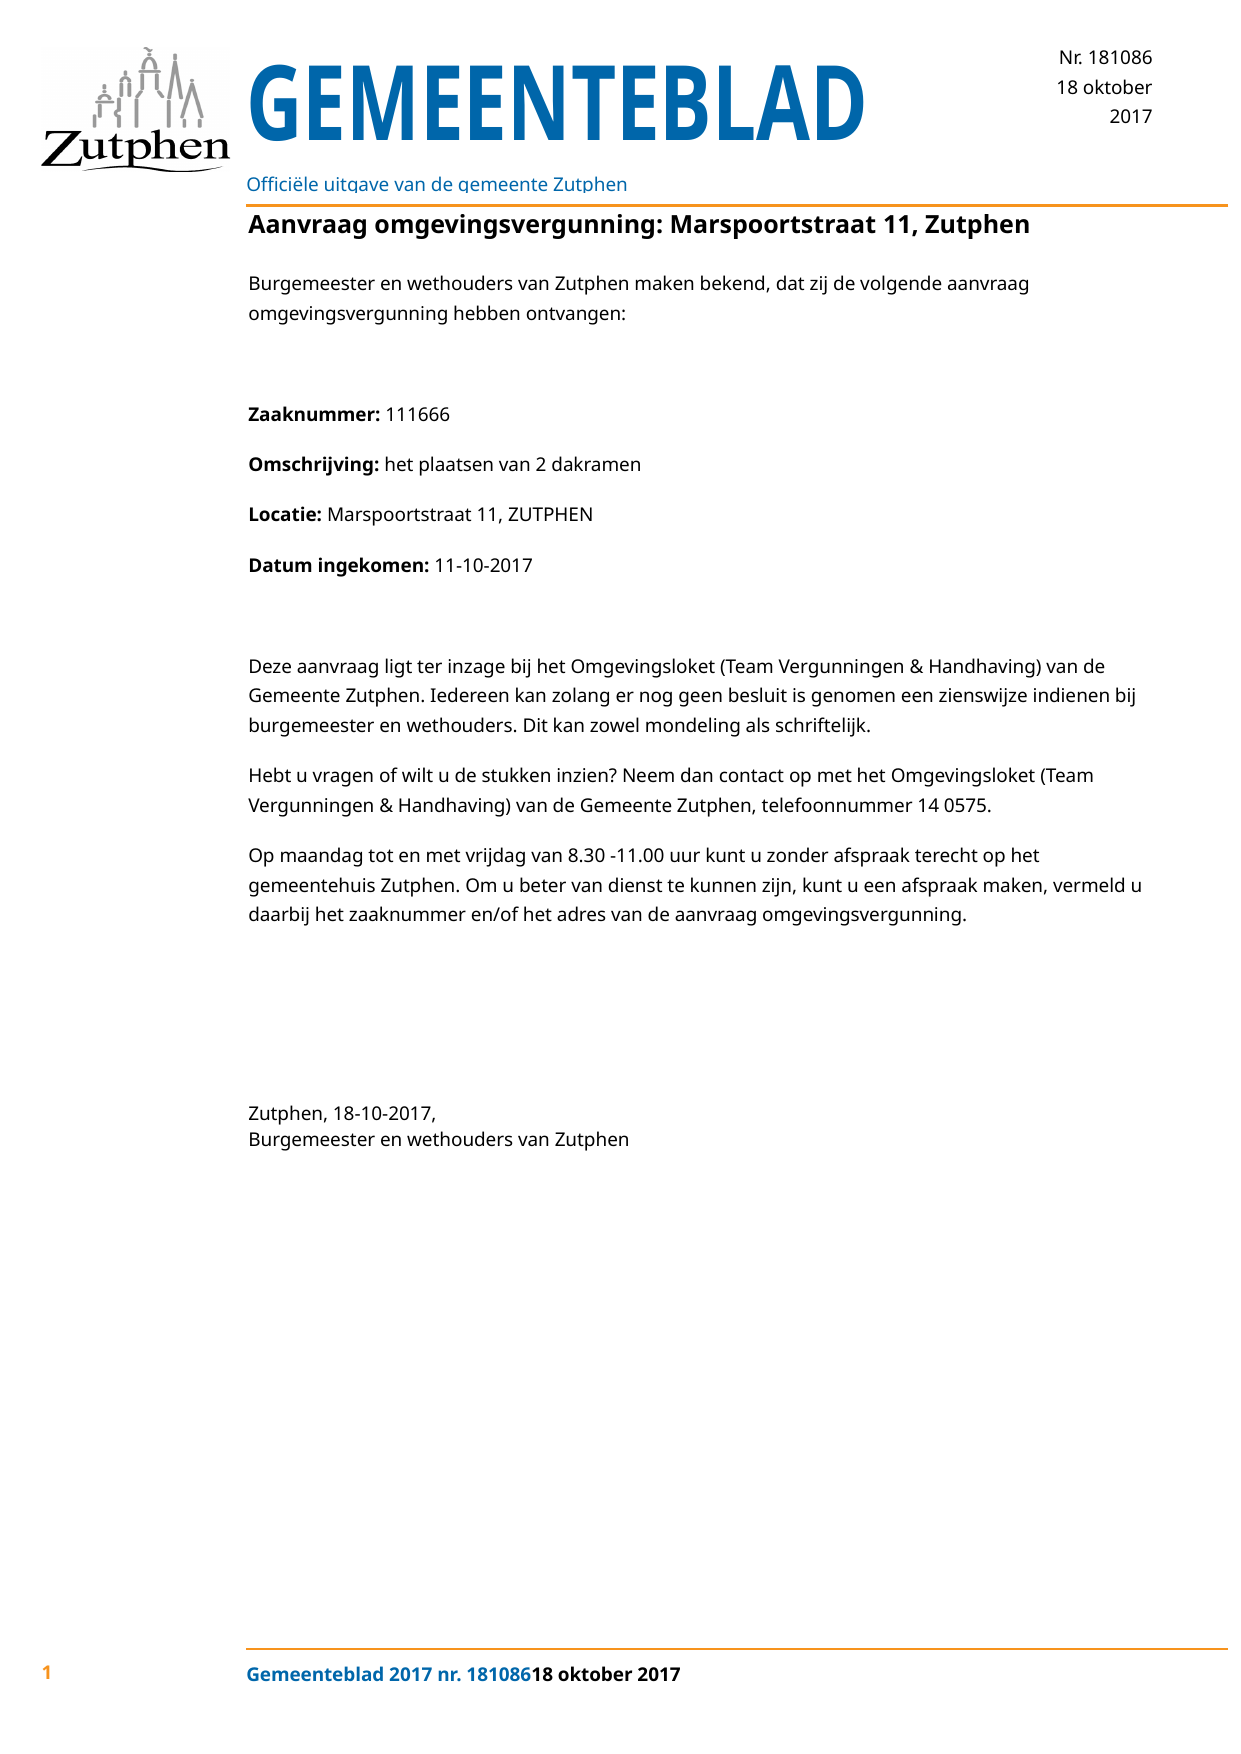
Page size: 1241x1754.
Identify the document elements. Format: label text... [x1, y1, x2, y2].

text Datum ingekomen: 11-10-2017 [248, 552, 1152, 578]
text Zaaknummer: 111666 [248, 401, 1152, 426]
text Locatie: Marspoortstraat 11, ZUTPHEN [248, 502, 1152, 527]
text Burgemeester en wethouders van Zutphen [248, 1126, 1152, 1152]
text Deze aanvraag ligt ter inzage bij het Omgevingsloket (Team Vergunningen & Handhaving) van de Gemeente Zutphen. Iedereen kan zolang er nog geen besluit is genomen een zienswijze indienen bij burgemeester en wethouders. Dit kan zowel mondeling als schriftelijk. [248, 653, 1152, 738]
text Aanvraag omgevingsvergunning: Marspoortstraat 11, Zutphen [248, 207, 1152, 241]
text Hebt u vragen of wilt u de stukken inzien? Neem dan contact op met het Omgevingsloket (Team Vergunningen & Handhaving) van de Gemeente Zutphen, telefoonnummer 14 0575. [248, 762, 1152, 818]
text Zutphen, 18-10-2017, [248, 1101, 1152, 1126]
text Op maandag tot en met vrijdag van 8.30 -11.00 uur kunt u zonder afspraak terecht op het gemeentehuis Zutphen. Om u beter van dienst te kunnen zijn, kunt u een afspraak maken, vermeld u daarbij het zaaknummer en/of het adres van de aanvraag omgevingsvergunning. [248, 842, 1152, 927]
picture [41, 47, 231, 172]
text Burgemeester en wethouders van Zutphen maken bekend, dat zij de volgende aanvraag omgevingsvergunning hebben ontvangen: [248, 270, 1152, 326]
text Omschrijving: het plaatsen van 2 dakramen [248, 451, 1152, 477]
